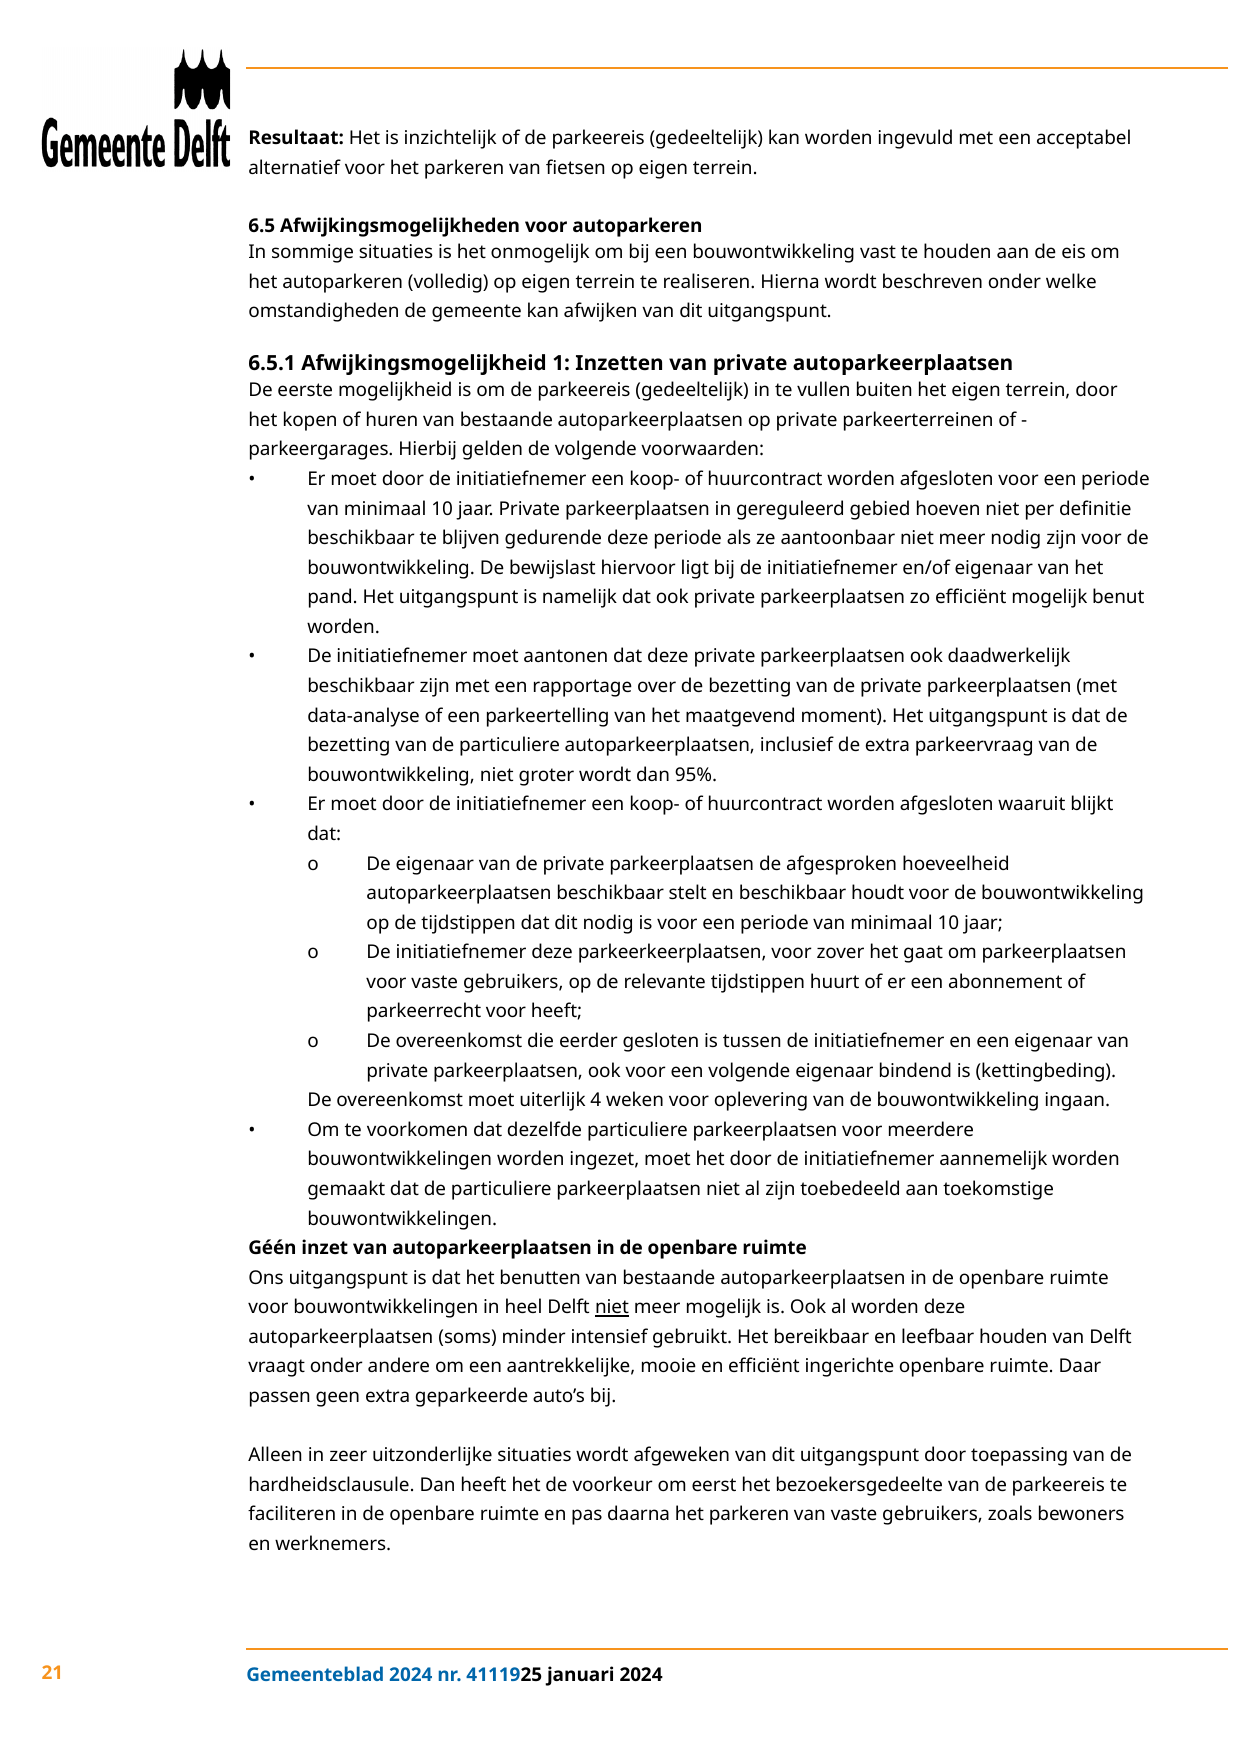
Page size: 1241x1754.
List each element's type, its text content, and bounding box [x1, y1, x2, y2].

text In sommige situaties is het onmogelijk om bij een bouwontwikkeling vast te houden aan de eis om het autoparkeren (volledig) op eigen terrein te realiseren. Hierna wordt beschreven onder welke omstandigheden de gemeente kan afwijken van dit uitgangspunt. [248, 238, 1152, 323]
text 6.5.1 Afwijkingsmogelijkheid 1: Inzetten van private autoparkeerplaatsen [248, 348, 1152, 376]
table_header Resultaat: Het is inzichtelijk of de parkeereis (gedeeltelijk) kan worden ingevuld met een acceptabel alternatief voor het parkeren van fietsen op eigen terrein. [248, 125, 1152, 180]
list Er moet door de initiatiefnemer een koop- of huurcontract worden afgesloten voor een periode van minimaal 10 jaar. Private parkeerplaatsen in gereguleerd gebied hoeven niet per definitie beschikbaar te blijven gedurende deze periode als ze aantoonbaar niet meer nodig zijn voor de bouwontwikkeling. De bewijslast hiervoor ligt bij de initiatiefnemer en/of eigenaar van het pand. Het uitgangspunt is namelijk dat ook private parkeerplaatsen zo efficiënt mogelijk benut worden. [248, 465, 1152, 639]
picture [41, 47, 231, 172]
list De eigenaar van de private parkeerplaatsen de afgesproken hoeveelheid autoparkeerplaatsen beschikbaar stelt en beschikbaar houdt voor de bouwontwikkeling op de tijdstippen dat dit nodig is voor een periode van minimaal 10 jaar; [307, 850, 1152, 934]
list Er moet door de initiatiefnemer een koop- of huurcontract worden afgesloten waaruit blijkt dat: [248, 791, 1152, 846]
list De overeenkomst die eerder gesloten is tussen de initiatiefnemer en een eigenaar van private parkeerplaatsen, ook voor een volgende eigenaar bindend is (kettingbeding). [307, 1027, 1152, 1082]
list De initiatiefnemer moet aantonen dat deze private parkeerplaatsen ook daadwerkelijk beschikbaar zijn met een rapportage over de bezetting van de private parkeerplaatsen (met data-analyse of een parkeertelling van het maatgevend moment). Het uitgangspunt is dat de bezetting van de particuliere autoparkeerplaatsen, inclusief de extra parkeervraag van de bouwontwikkeling, niet groter wordt dan 95%. [248, 643, 1152, 787]
list Om te voorkomen dat dezelfde particuliere parkeerplaatsen voor meerdere bouwontwikkelingen worden ingezet, moet het door de initiatiefnemer aannemelijk worden gemaakt dat de particuliere parkeerplaatsen niet al zijn toebedeeld aan toekomstige bouwontwikkelingen. [248, 1116, 1152, 1230]
text De eerste mogelijkheid is om de parkeereis (gedeeltelijk) in te vullen buiten het eigen terrein, door het kopen of huren van bestaande autoparkeerplaatsen op private parkeerterreinen of - parkeergarages. Hierbij gelden de volgende voorwaarden: [248, 376, 1152, 461]
list De overeenkomst moet uiterlijk 4 weken voor oplevering van de bouwontwikkeling ingaan. [248, 1086, 1152, 1112]
list De initiatiefnemer deze parkeerkeerplaatsen, voor zover het gaat om parkeerplaatsen voor vaste gebruikers, op de relevante tijdstippen huurt of er een abonnement of parkeerrecht voor heeft; [307, 938, 1152, 1023]
text 6.5 Afwijkingsmogelijkheden voor autoparkeren [248, 213, 1152, 238]
table_header Géén inzet van autoparkeerplaatsen in de openbare ruimte Ons uitgangspunt is dat het benutten van bestaande autoparkeerplaatsen in de openbare ruimte voor bouwontwikkelingen in heel Delft niet meer mogelijk is. Ook al worden deze autoparkeerplaatsen (soms) minder intensief gebruikt. Het bereikbaar en leefbaar houden van Delft vraagt onder andere om een aantrekkelijke, mooie en efficiënt ingerichte openbare ruimte. Daar passen geen extra geparkeerde auto’s bij. Alleen in zeer uitzonderlijke situaties wordt afgeweken van dit uitgangspunt door toepassing van de hardheidsclausule. Dan heeft het de voorkeur om eerst het bezoekersgedeelte van de parkeereis te faciliteren in de openbare ruimte en pas daarna het parkeren van vaste gebruikers, zoals bewoners en werknemers. [248, 1234, 1152, 1586]
